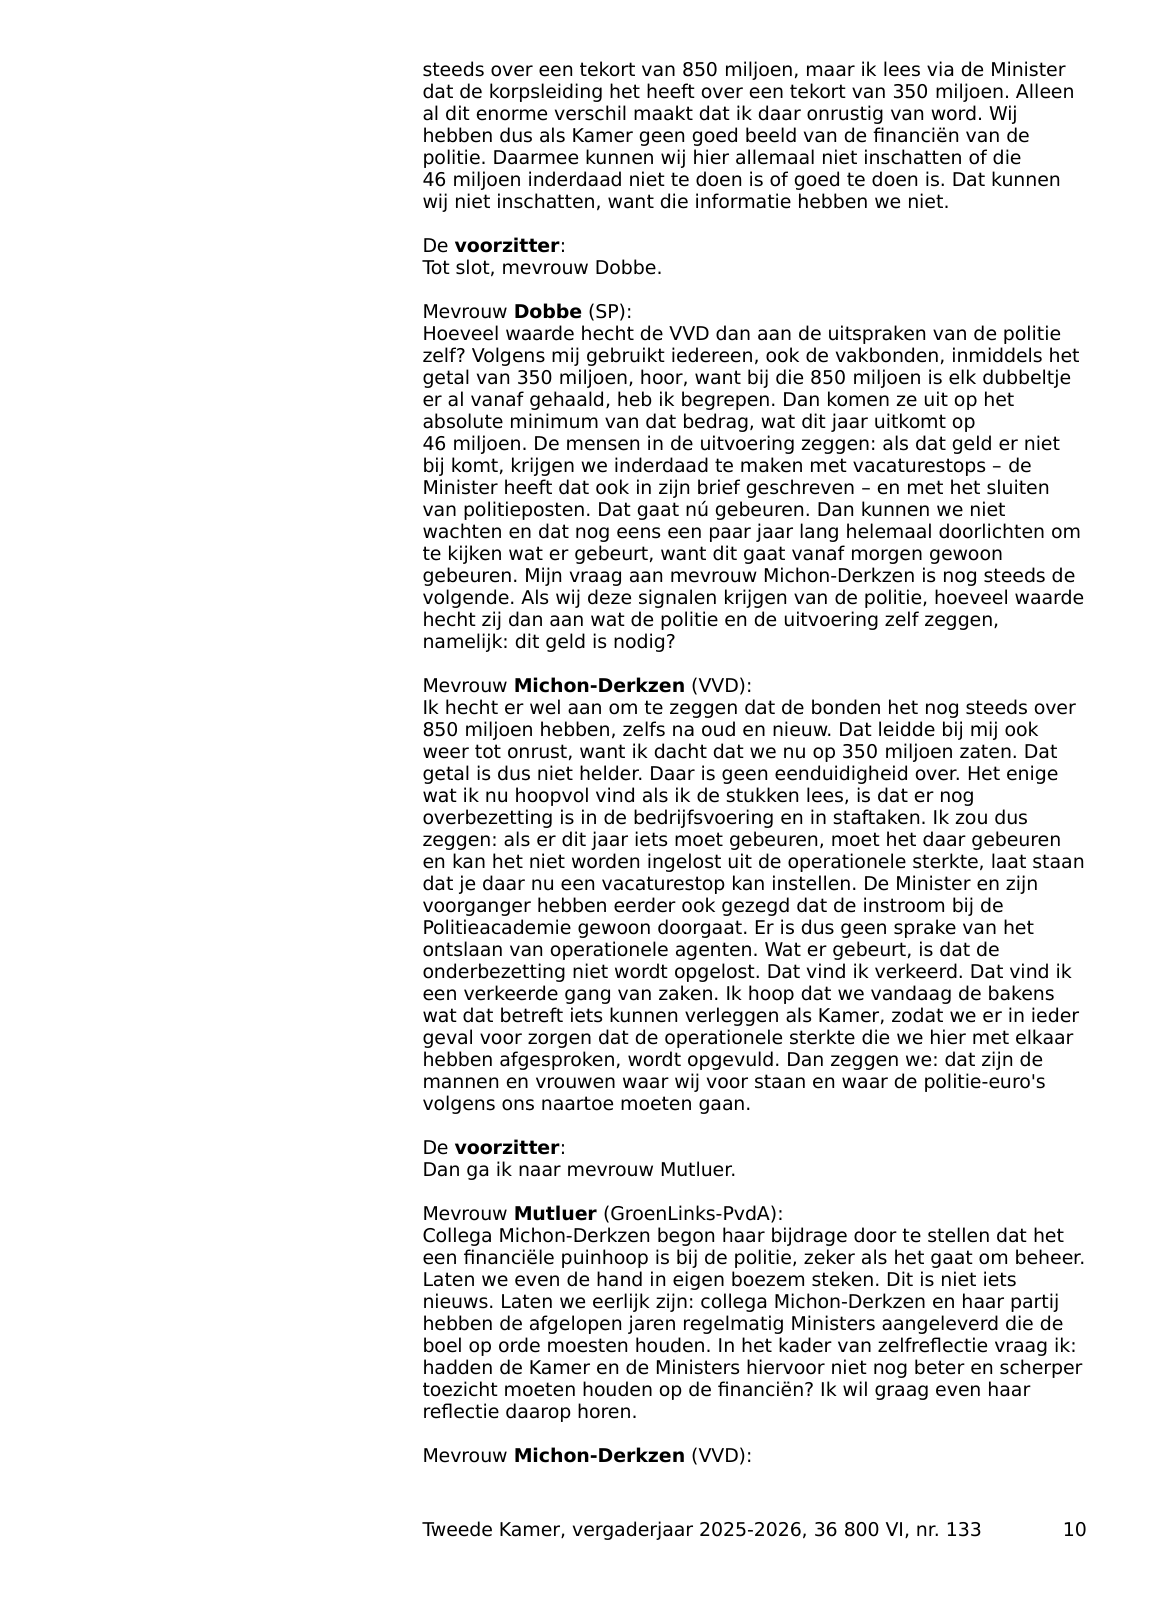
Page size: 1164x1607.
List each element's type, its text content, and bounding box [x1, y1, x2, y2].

text Collega Michon-Derkzen begon haar bijdrage door te stellen dat het een financiële puinhoop is bij de politie, zeker als het gaat om beheer. Laten we even de hand in eigen boezem steken. Dit is niet iets nieuws. Laten we eerlijk zijn: collega Michon-Derkzen en haar partij hebben de afgelopen jaren regelmatig Ministers aangeleverd die de boel op orde moesten houden. In het kader van zelfreflectie vraag ik: hadden de Kamer en de Ministers hiervoor niet nog beter en scherper toezicht moeten houden op de financiën? Ik wil graag even haar reflectie daarop horen. [422, 1225, 1087, 1423]
text steeds over een tekort van 850 miljoen, maar ik lees via de Minister dat de korpsleiding het heeft over een tekort van 350 miljoen. Alleen al dit enorme verschil maakt dat ik daar onrustig van word. Wij hebben dus als Kamer geen goed beeld van de financiën van de politie. Daarmee kunnen wij hier allemaal niet inschatten of die 46 miljoen inderdaad niet te doen is of goed te doen is. Dat kunnen wij niet inschatten, want die informatie hebben we niet. [422, 59, 1087, 213]
text Mevrouw Michon-Derkzen (VVD): [422, 675, 1087, 697]
text De voorzitter: [422, 1137, 1087, 1159]
text Mevrouw Mutluer (GroenLinks-PvdA): [422, 1203, 1087, 1225]
text Mevrouw Michon-Derkzen (VVD): [422, 1445, 1087, 1467]
text Mevrouw Dobbe (SP): [422, 301, 1087, 323]
text Tot slot, mevrouw Dobbe. [422, 257, 1087, 279]
text De voorzitter: [422, 235, 1087, 257]
text Hoeveel waarde hecht de VVD dan aan de uitspraken van de politie zelf? Volgens mij gebruikt iedereen, ook de vakbonden, inmiddels het getal van 350 miljoen, hoor, want bij die 850 miljoen is elk dubbeltje er al vanaf gehaald, heb ik begrepen. Dan komen ze uit op het absolute minimum van dat bedrag, wat dit jaar uitkomt op 46 miljoen. De mensen in de uitvoering zeggen: als dat geld er niet bij komt, krijgen we inderdaad te maken met vacaturestops – de Minister heeft dat ook in zijn brief geschreven – en met het sluiten van politieposten. Dat gaat nú gebeuren. Dan kunnen we niet wachten en dat nog eens een paar jaar lang helemaal doorlichten om te kijken wat er gebeurt, want dit gaat vanaf morgen gewoon gebeuren. Mijn vraag aan mevrouw Michon-Derkzen is nog steeds de volgende. Als wij deze signalen krijgen van de politie, hoeveel waarde hecht zij dan aan wat de politie en de uitvoering zelf zeggen, namelijk: dit geld is nodig? [422, 323, 1087, 653]
text Dan ga ik naar mevrouw Mutluer. [422, 1159, 1087, 1181]
text Ik hecht er wel aan om te zeggen dat de bonden het nog steeds over 850 miljoen hebben, zelfs na oud en nieuw. Dat leidde bij mij ook weer tot onrust, want ik dacht dat we nu op 350 miljoen zaten. Dat getal is dus niet helder. Daar is geen eenduidigheid over. Het enige wat ik nu hoopvol vind als ik de stukken lees, is dat er nog overbezetting is in de bedrijfsvoering en in staftaken. Ik zou dus zeggen: als er dit jaar iets moet gebeuren, moet het daar gebeuren en kan het niet worden ingelost uit de operationele sterkte, laat staan dat je daar nu een vacaturestop kan instellen. De Minister en zijn voorganger hebben eerder ook gezegd dat de instroom bij de Politieacademie gewoon doorgaat. Er is dus geen sprake van het ontslaan van operationele agenten. Wat er gebeurt, is dat de onderbezetting niet wordt opgelost. Dat vind ik verkeerd. Dat vind ik een verkeerde gang van zaken. Ik hoop dat we vandaag de bakens wat dat betreft iets kunnen verleggen als Kamer, zodat we er in ieder geval voor zorgen dat de operationele sterkte die we hier met elkaar hebben afgesproken, wordt opgevuld. Dan zeggen we: dat zijn de mannen en vrouwen waar wij voor staan en waar de politie-euro's volgens ons naartoe moeten gaan. [422, 697, 1087, 1115]
